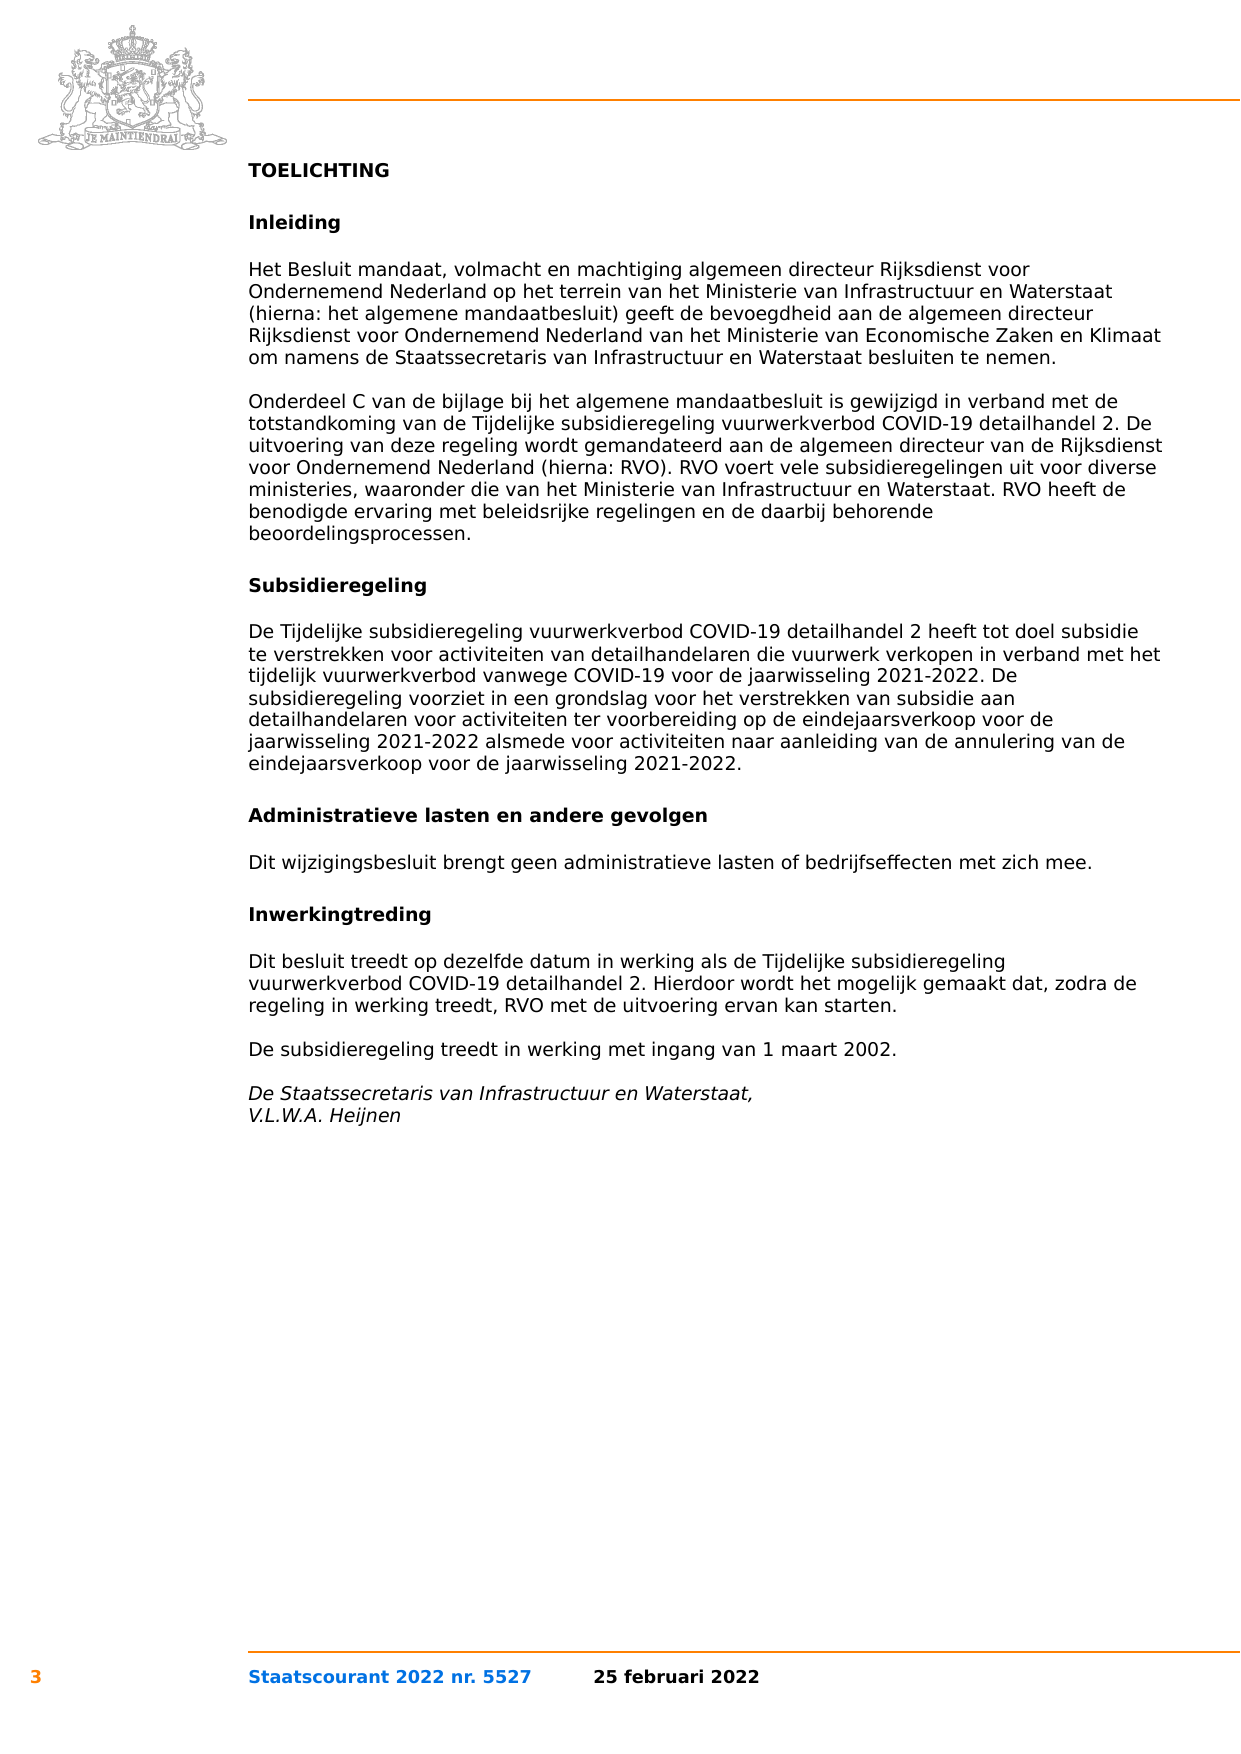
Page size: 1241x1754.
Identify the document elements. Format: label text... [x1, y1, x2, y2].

text De Staatssecretaris van Infrastructuur en Waterstaat, V.L.W.A. Heijnen [248, 1083, 1163, 1127]
subtitle Inwerkingtreding [248, 904, 1163, 926]
text Het Besluit mandaat, volmacht en machtiging algemeen directeur Rijksdienst voor Ondernemend Nederland op het terrein van het Ministerie van Infrastructuur en Waterstaat (hierna: het algemene mandaatbesluit) geeft de bevoegdheid aan de algemeen directeur Rijksdienst voor Ondernemend Nederland van het Ministerie van Economische Zaken en Klimaat om namens de Staatssecretaris van Infrastructuur en Waterstaat besluiten te nemen. [248, 259, 1163, 369]
text Onderdeel C van de bijlage bij het algemene mandaatbesluit is gewijzigd in verband met de totstandkoming van de Tijdelijke subsidieregeling vuurwerkverbod COVID-19 detailhandel 2. De uitvoering van deze regeling wordt gemandateerd aan de algemeen directeur van de Rijksdienst voor Ondernemend Nederland (hierna: RVO). RVO voert vele subsidieregelingen uit voor diverse ministeries, waaronder die van het Ministerie van Infrastructuur en Waterstaat. RVO heeft de benodigde ervaring met beleidsrijke regelingen en de daarbij behorende beoordelingsprocessen. [248, 391, 1163, 544]
text Dit wijzigingsbesluit brengt geen administratieve lasten of bedrijfseffecten met zich mee. [248, 852, 1163, 874]
subtitle Subsidieregeling [248, 574, 1163, 596]
picture [38, 25, 227, 150]
text De Tijdelijke subsidieregeling vuurwerkverbod COVID-19 detailhandel 2 heeft tot doel subsidie te verstrekken voor activiteiten van detailhandelaren die vuurwerk verkopen in verband met het tijdelijk vuurwerkverbod vanwege COVID-19 voor de jaarwisseling 2021-2022. De subsidieregeling voorziet in een grondslag voor het verstrekken van subsidie aan detailhandelaren voor activiteiten ter voorbereiding op de eindejaarsverkoop voor de jaarwisseling 2021-2022 alsmede voor activiteiten naar aanleiding van de annulering van de eindejaarsverkoop voor de jaarwisseling 2021-2022. [248, 621, 1163, 775]
subtitle Administratieve lasten en andere gevolgen [248, 805, 1163, 827]
subtitle TOELICHTING [248, 160, 1163, 182]
text De subsidieregeling treedt in werking met ingang van 1 maart 2002. [248, 1039, 1163, 1061]
text Dit besluit treedt op dezelfde datum in werking als de Tijdelijke subsidieregeling vuurwerkverbod COVID-19 detailhandel 2. Hierdoor wordt het mogelijk gemaakt dat, zodra de regeling in werking treedt, RVO met de uitvoering ervan kan starten. [248, 951, 1163, 1017]
subtitle Inleiding [248, 212, 1163, 234]
